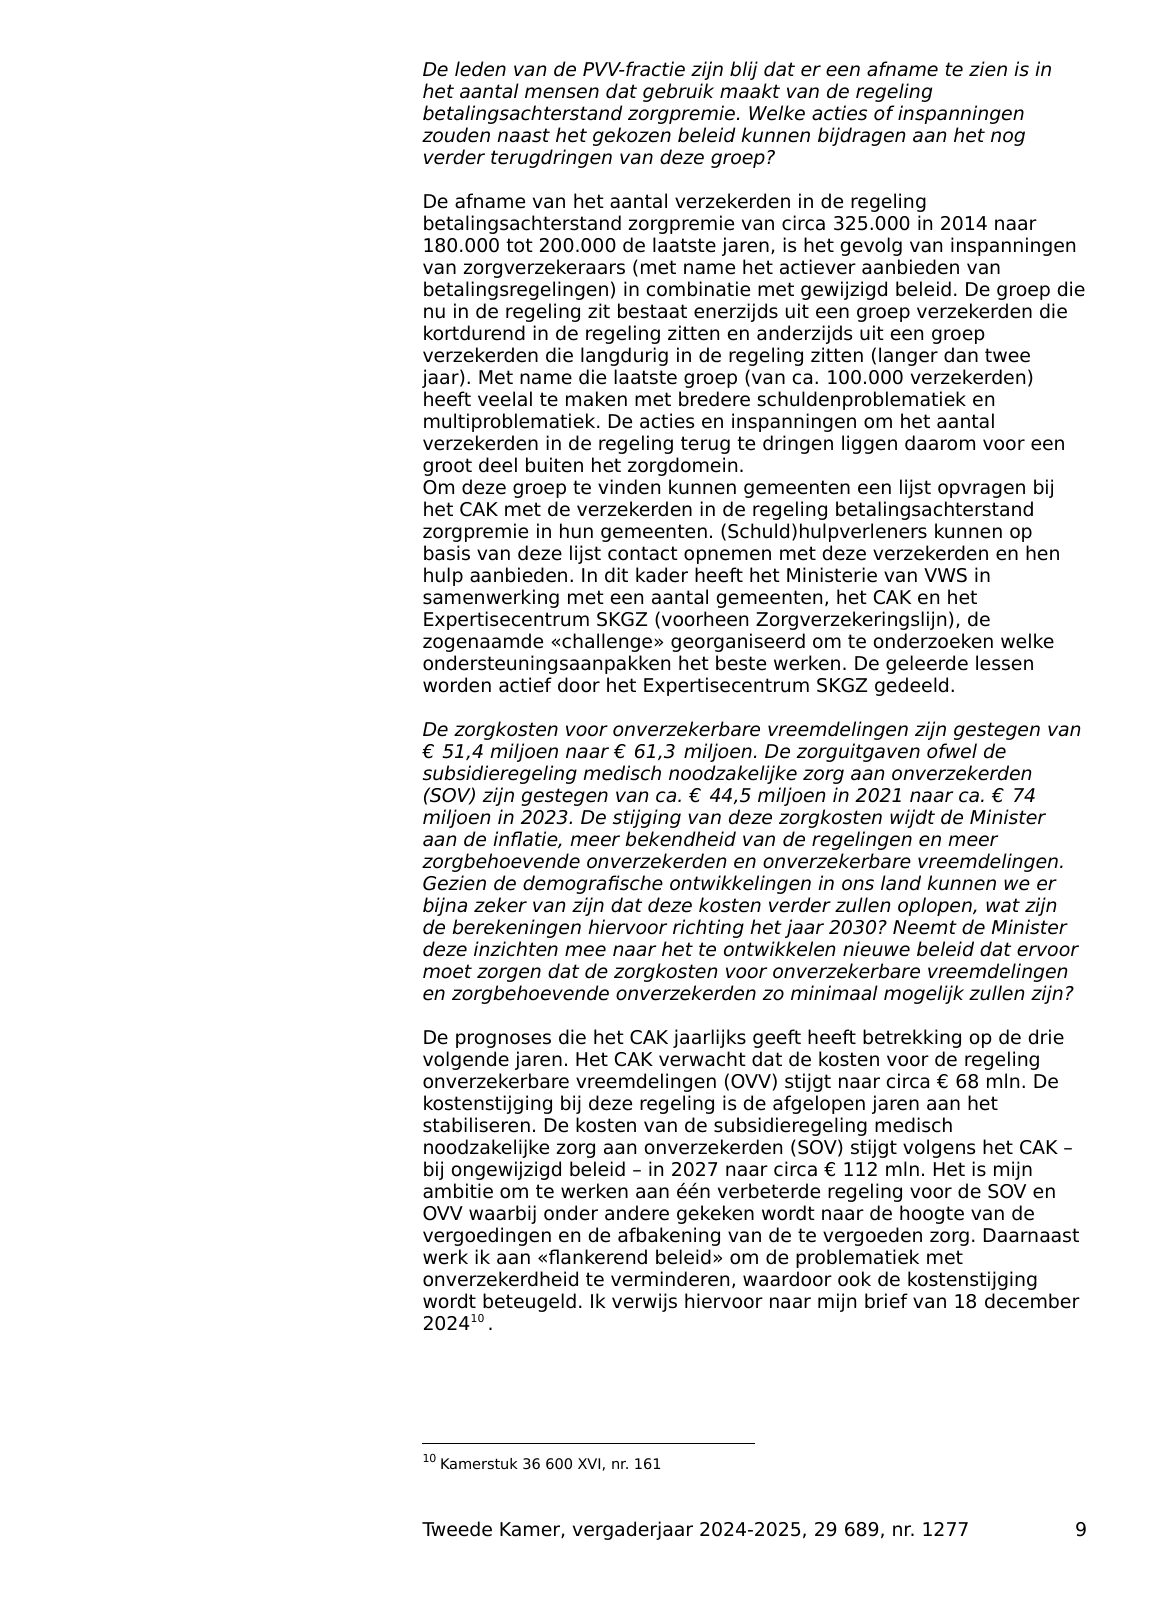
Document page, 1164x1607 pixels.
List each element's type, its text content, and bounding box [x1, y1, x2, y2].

text Om deze groep te vinden kunnen gemeenten een lijst opvragen bij het CAK met de verzekerden in de regeling betalingsachterstand zorgpremie in hun gemeenten. (Schuld)hulpverleners kunnen op basis van deze lijst contact opnemen met deze verzekerden en hen hulp aanbieden. In dit kader heeft het Ministerie van VWS in samenwerking met een aantal gemeenten, het CAK en het Expertisecentrum SKGZ (voorheen Zorgverzekeringslijn), de zogenaamde «challenge» georganiseerd om te onderzoeken welke ondersteuningsaanpakken het beste werken. De geleerde lessen worden actief door het Expertisecentrum SKGZ gedeeld. [422, 477, 1087, 697]
text De prognoses die het CAK jaarlijks geeft heeft betrekking op de drie volgende jaren. Het CAK verwacht dat de kosten voor de regeling onverzekerbare vreemdelingen (OVV) stijgt naar circa € 68 mln. De kostenstijging bij deze regeling is de afgelopen jaren aan het stabiliseren. De kosten van de subsidieregeling medisch noodzakelijke zorg aan onverzekerden (SOV) stijgt volgens het CAK – bij ongewijzigd beleid – in 2027 naar circa € 112 mln. Het is mijn ambitie om te werken aan één verbeterde regeling voor de SOV en OVV waarbij onder andere gekeken wordt naar de hoogte van de vergoedingen en de afbakening van de te vergoeden zorg. Daarnaast werk ik aan «flankerend beleid» om de problematiek met onverzekerdheid te verminderen, waardoor ook de kostenstijging wordt beteugeld. Ik verwijs hiervoor naar mijn brief van 18 december 2024. [422, 1027, 1087, 1334]
text Kamerstuk 36 600 XVI, nr. 161 [422, 1452, 1087, 1474]
text De zorgkosten voor onverzekerbare vreemdelingen zijn gestegen van € 51,4 miljoen naar € 61,3 miljoen. De zorguitgaven ofwel de subsidieregeling medisch noodzakelijke zorg aan onverzekerden (SOV) zijn gestegen van ca. € 44,5 miljoen in 2021 naar ca. € 74 miljoen in 2023. De stijging van deze zorgkosten wijdt de Minister aan de inflatie, meer bekendheid van de regelingen en meer zorgbehoevende onverzekerden en onverzekerbare vreemdelingen. Gezien de demografische ontwikkelingen in ons land kunnen we er bijna zeker van zijn dat deze kosten verder zullen oplopen, wat zijn de berekeningen hiervoor richting het jaar 2030? Neemt de Minister deze inzichten mee naar het te ontwikkelen nieuwe beleid dat ervoor moet zorgen dat de zorgkosten voor onverzekerbare vreemdelingen en zorgbehoevende onverzekerden zo minimaal mogelijk zullen zijn? [422, 719, 1087, 1004]
text De afname van het aantal verzekerden in de regeling betalingsachterstand zorgpremie van circa 325.000 in 2014 naar 180.000 tot 200.000 de laatste jaren, is het gevolg van inspanningen van zorgverzekeraars (met name het actiever aanbieden van betalingsregelingen) in combinatie met gewijzigd beleid. De groep die nu in de regeling zit bestaat enerzijds uit een groep verzekerden die kortdurend in de regeling zitten en anderzijds uit een groep verzekerden die langdurig in de regeling zitten (langer dan twee jaar). Met name die laatste groep (van ca. 100.000 verzekerden) heeft veelal te maken met bredere schuldenproblematiek en multiproblematiek. De acties en inspanningen om het aantal verzekerden in de regeling terug te dringen liggen daarom voor een groot deel buiten het zorgdomein. [422, 191, 1087, 477]
text De leden van de PVV-fractie zijn blij dat er een afname te zien is in het aantal mensen dat gebruik maakt van de regeling betalingsachterstand zorgpremie. Welke acties of inspanningen zouden naast het gekozen beleid kunnen bijdragen aan het nog verder terugdringen van deze groep? [422, 59, 1087, 169]
